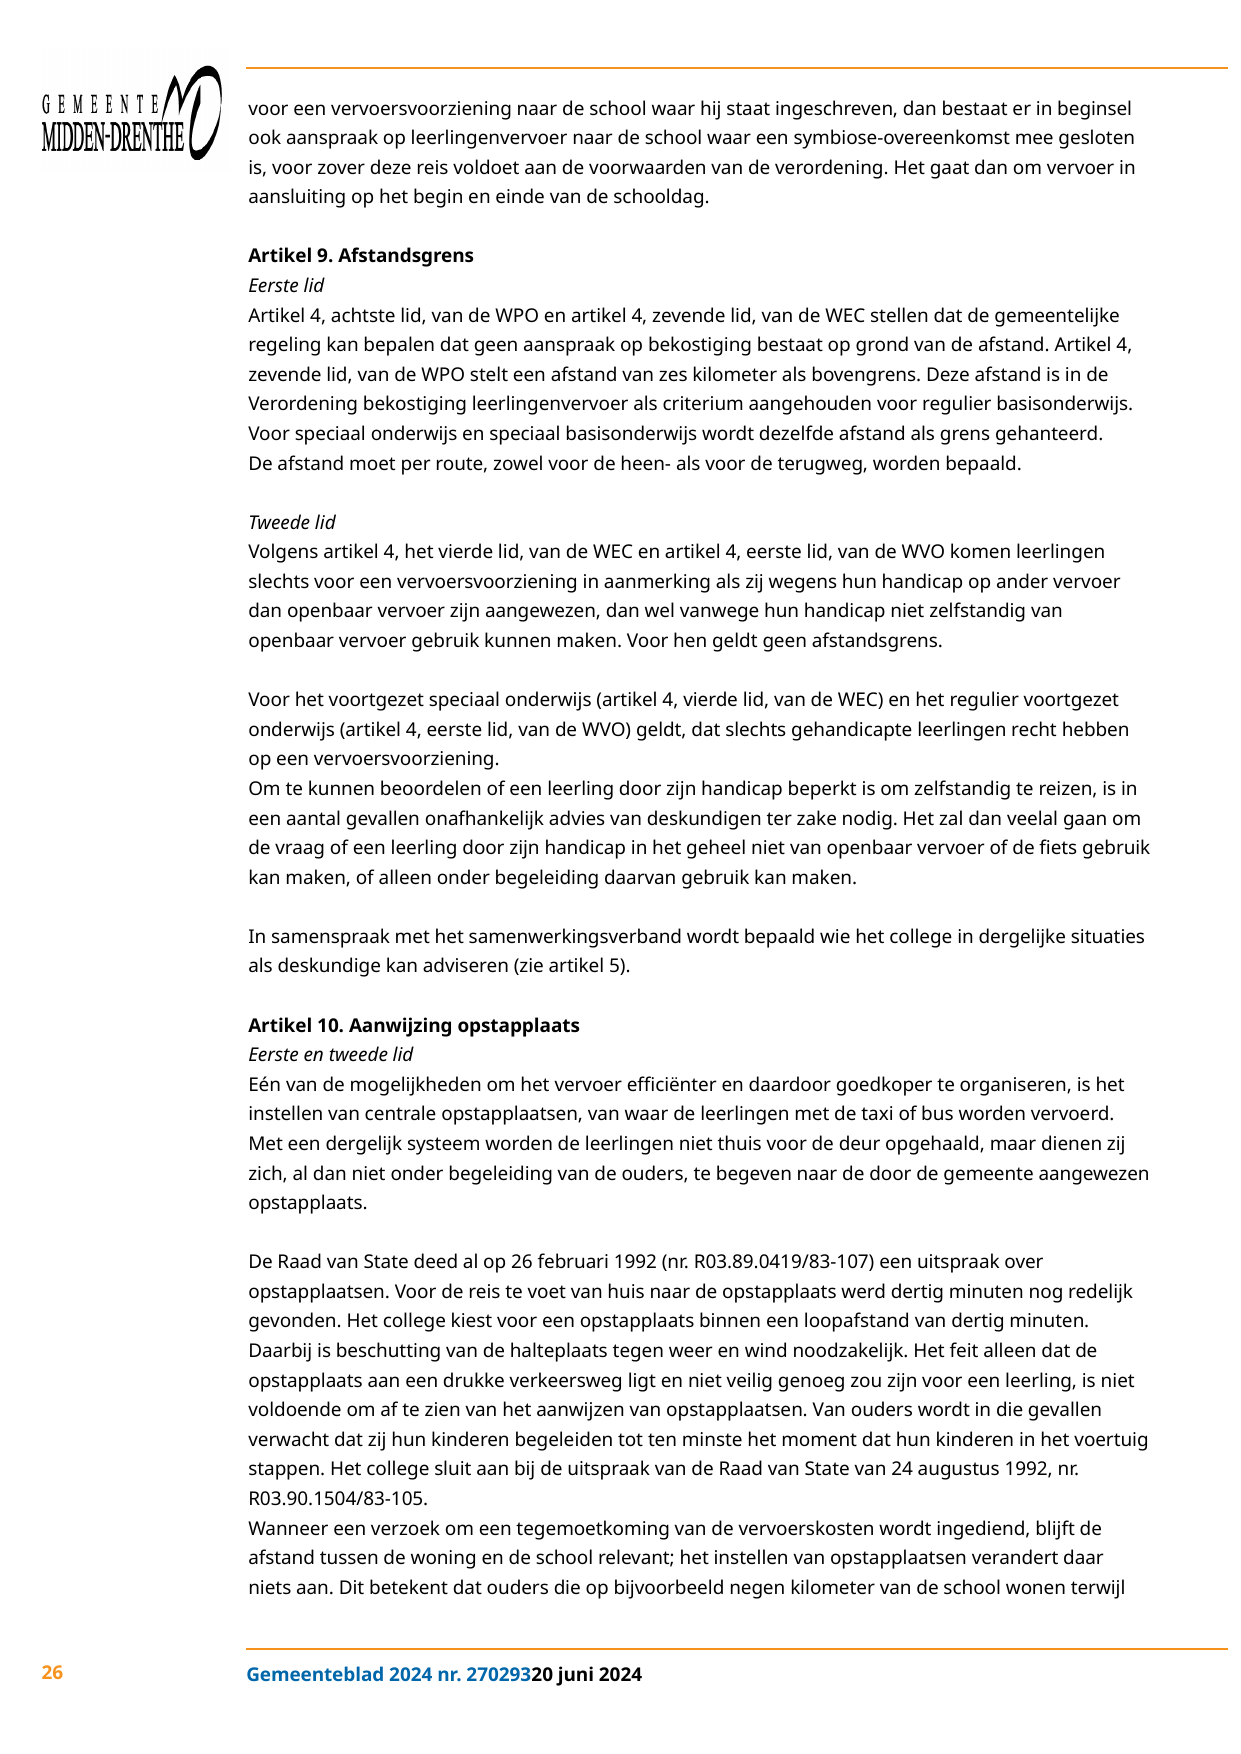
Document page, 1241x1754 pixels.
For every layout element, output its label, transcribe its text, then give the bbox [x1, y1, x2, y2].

text Tweede lid [248, 509, 1152, 535]
text Eerste lid [248, 272, 1152, 298]
text Eerste en tweede lid [248, 1041, 1152, 1067]
text Artikel 10. Aanwijzing opstapplaats [248, 1012, 1152, 1038]
text Volgens artikel 4, het vierde lid, van de WEC en artikel 4, eerste lid, van de WVO komen leerlingen slechts voor een vervoersvoorziening in aanmerking als zij wegens hun handicap op ander vervoer dan openbaar vervoer zijn aangewezen, dan wel vanwege hun handicap niet zelfstandig van openbaar vervoer gebruik kunnen maken. Voor hen geldt geen afstandsgrens. [248, 538, 1152, 653]
text Om te kunnen beoordelen of een leerling door zijn handicap beperkt is om zelfstandig te reizen, is in een aantal gevallen onafhankelijk advies van deskundigen ter zake nodig. Het zal dan veelal gaan om de vraag of een leerling door zijn handicap in het geheel niet van openbaar vervoer of de fiets gebruik kan maken, of alleen onder begeleiding daarvan gebruik kan maken. [248, 775, 1152, 890]
text Artikel 9. Afstandsgrens [248, 243, 1152, 268]
text Artikel 4, achtste lid, van de WPO en artikel 4, zevende lid, van de WEC stellen dat de gemeentelijke regeling kan bepalen dat geen aanspraak op bekostiging bestaat op grond van de afstand. Artikel 4, zevende lid, van de WPO stelt een afstand van zes kilometer als bovengrens. Deze afstand is in de Verordening bekostiging leerlingenvervoer als criterium aangehouden voor regulier basisonderwijs. Voor speciaal onderwijs en speciaal basisonderwijs wordt dezelfde afstand als grens gehanteerd. [248, 302, 1152, 446]
text Eén van de mogelijkheden om het vervoer efficiënter en daardoor goedkoper te organiseren, is het instellen van centrale opstapplaatsen, van waar de leerlingen met de taxi of bus worden vervoerd. Met een dergelijk systeem worden de leerlingen niet thuis voor de deur opgehaald, maar dienen zij zich, al dan niet onder begeleiding van de ouders, te begeven naar de door de gemeente aangewezen opstapplaats. [248, 1071, 1152, 1215]
text voor een vervoersvoorziening naar de school waar hij staat ingeschreven, dan bestaat er in beginsel ook aanspraak op leerlingenvervoer naar de school waar een symbiose-overeenkomst mee gesloten is, voor zover deze reis voldoet aan de voorwaarden van de verordening. Het gaat dan om vervoer in aansluiting op het begin en einde van de schooldag. [248, 95, 1152, 209]
picture [41, 47, 231, 172]
text Voor het voortgezet speciaal onderwijs (artikel 4, vierde lid, van de WEC) en het regulier voortgezet onderwijs (artikel 4, eerste lid, van de WVO) geldt, dat slechts gehandicapte leerlingen recht hebben op een vervoersvoorziening. [248, 686, 1152, 771]
text De afstand moet per route, zowel voor de heen- als voor de terugweg, worden bepaald. [248, 450, 1152, 476]
text Wanneer een verzoek om een tegemoetkoming van de vervoerskosten wordt ingediend, blijft de afstand tussen de woning en de school relevant; het instellen van opstapplaatsen verandert daar niets aan. Dit betekent dat ouders die op bijvoorbeeld negen kilometer van de school wonen terwijl [248, 1515, 1152, 1600]
text De Raad van State deed al op 26 februari 1992 (nr. R03.89.0419/83-107) een uitspraak over opstapplaatsen. Voor de reis te voet van huis naar de opstapplaats werd dertig minuten nog redelijk gevonden. Het college kiest voor een opstapplaats binnen een loopafstand van dertig minuten. Daarbij is beschutting van de halteplaats tegen weer en wind noodzakelijk. Het feit alleen dat de opstapplaats aan een drukke verkeersweg ligt en niet veilig genoeg zou zijn voor een leerling, is niet voldoende om af te zien van het aanwijzen van opstapplaatsen. Van ouders wordt in die gevallen verwacht dat zij hun kinderen begeleiden tot ten minste het moment dat hun kinderen in het voertuig stappen. Het college sluit aan bij de uitspraak van de Raad van State van 24 augustus 1992, nr. R03.90.1504/83-105. [248, 1248, 1152, 1511]
text In samenspraak met het samenwerkingsverband wordt bepaald wie het college in dergelijke situaties als deskundige kan adviseren (zie artikel 5). [248, 923, 1152, 978]
